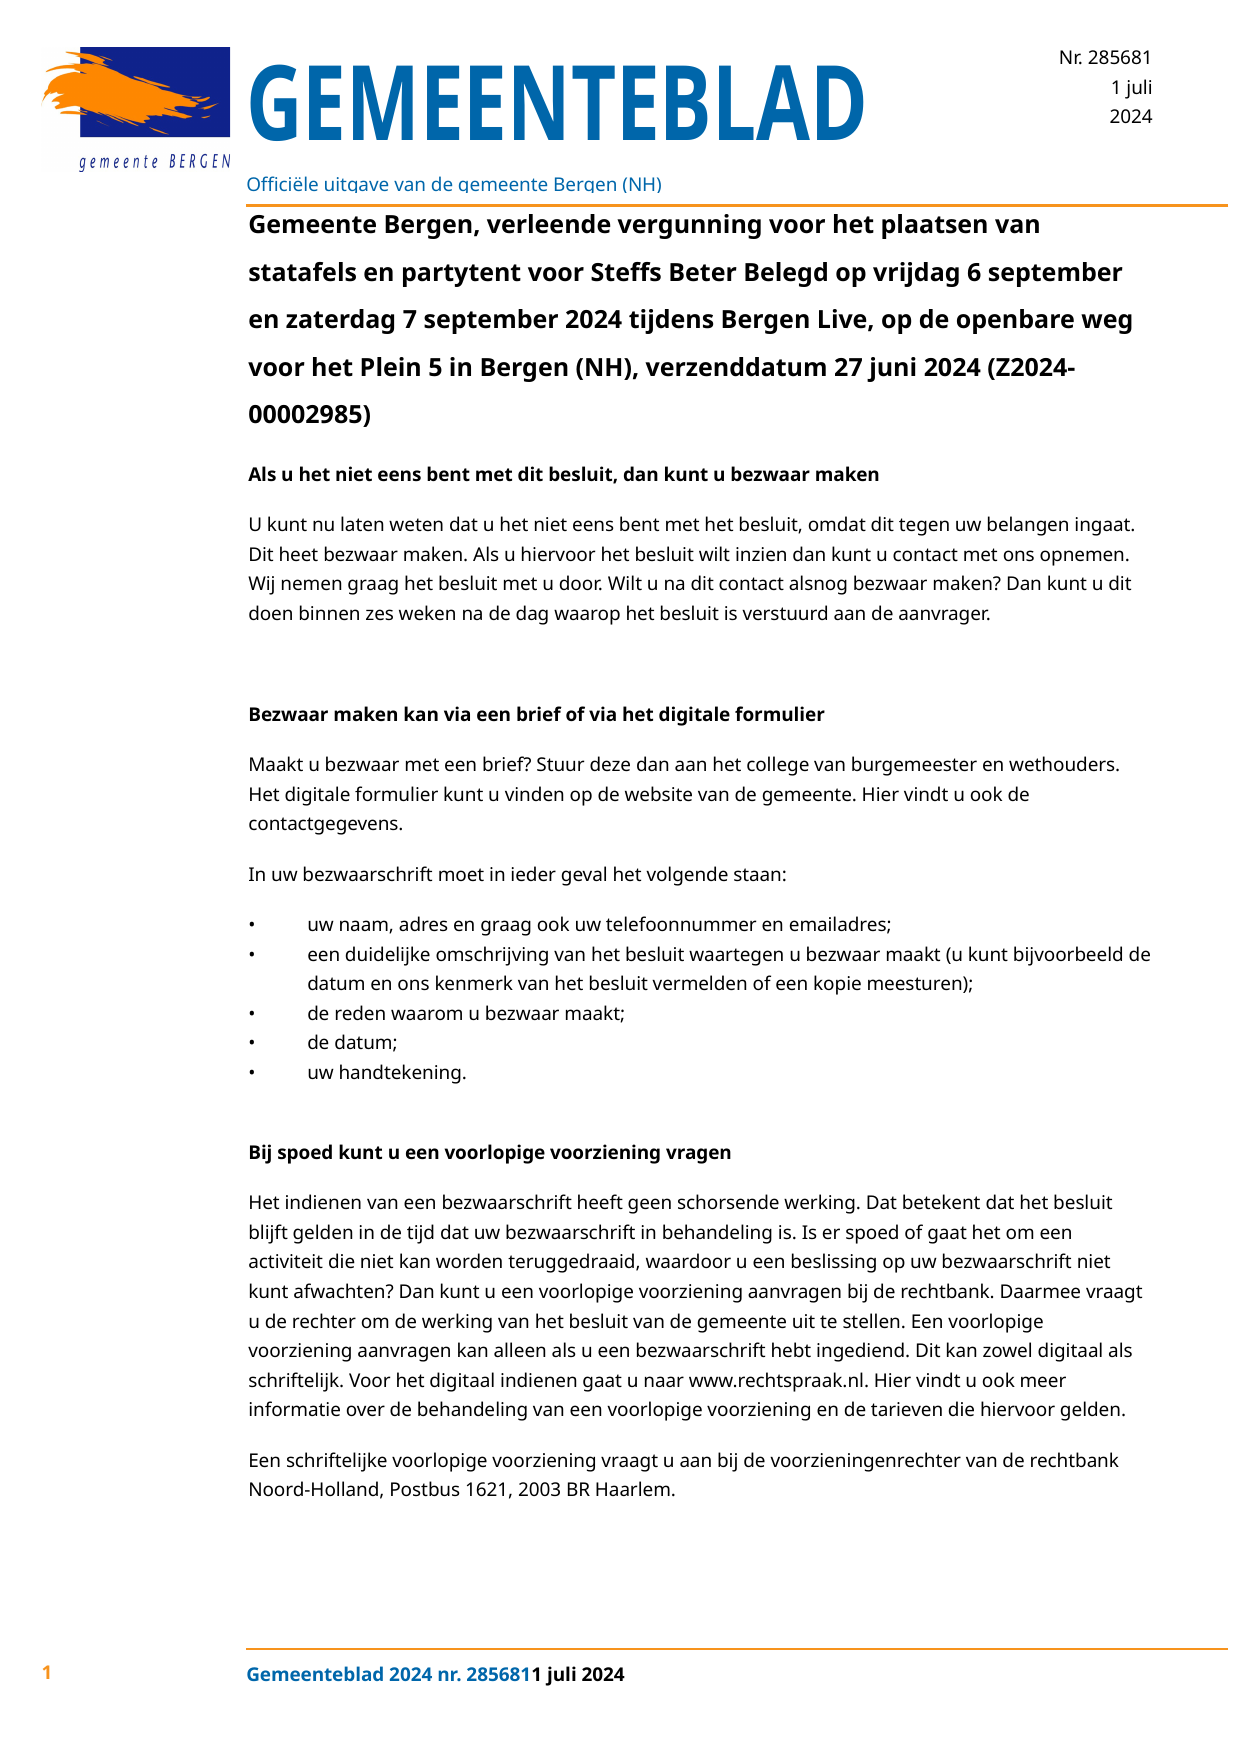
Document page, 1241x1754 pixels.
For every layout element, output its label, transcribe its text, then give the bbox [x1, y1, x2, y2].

text Bij spoed kunt u een voorlopige voorziening vragen [248, 1139, 1152, 1165]
text Een schriftelijke voorlopige voorziening vraagt u aan bij de voorzieningenrechter van de rechtbank Noord-Holland, Postbus 1621, 2003 BR Haarlem. [248, 1447, 1152, 1502]
picture [41, 47, 231, 172]
list de reden waarom u bezwaar maakt; [248, 1000, 1152, 1026]
list uw handtekening. [248, 1059, 1152, 1085]
list een duidelijke omschrijving van het besluit waartegen u bezwaar maakt (u kunt bijvoorbeeld de datum en ons kenmerk van het besluit vermelden of een kopie meesturen); [248, 941, 1152, 996]
text Gemeente Bergen, verleende vergunning voor het plaatsen van statafels en partytent voor Steffs Beter Belegd op vrijdag 6 september en zaterdag 7 september 2024 tijdens Bergen Live, op de openbare weg voor het Plein 5 in Bergen (NH), verzenddatum 27 juni 2024 (Z2024-00002985) [248, 207, 1152, 431]
text Bezwaar maken kan via een brief of via het digitale formulier [248, 701, 1152, 726]
list de datum; [248, 1029, 1152, 1055]
text In uw bezwaarschrift moet in ieder geval het volgende staan: [248, 861, 1152, 886]
list uw naam, adres en graag ook uw telefoonnummer en emailadres; [248, 911, 1152, 937]
text U kunt nu laten weten dat u het niet eens bent met het besluit, omdat dit tegen uw belangen ingaat. Dit heet bezwaar maken. Als u hiervoor het besluit wilt inzien dan kunt u contact met ons opnemen. Wij nemen graag het besluit met u door. Wilt u na dit contact alsnog bezwaar maken? Dan kunt u dit doen binnen zes weken na de dag waarop het besluit is verstuurd aan de aanvrager. [248, 511, 1152, 626]
text Het indienen van een bezwaarschrift heeft geen schorsende werking. Dat betekent dat het besluit blijft gelden in de tijd dat uw bezwaarschrift in behandeling is. Is er spoed of gaat het om een activiteit die niet kan worden teruggedraaid, waardoor u een beslissing op uw bezwaarschrift niet kunt afwachten? Dan kunt u een voorlopige voorziening aanvragen bij de rechtbank. Daarmee vraagt u de rechter om de werking van het besluit van de gemeente uit te stellen. Een voorlopige voorziening aanvragen kan alleen als u een bezwaarschrift hebt ingediend. Dit kan zowel digitaal als schriftelijk. Voor het digitaal indienen gaat u naar www.rechtspraak.nl. Hier vindt u ook meer informatie over de behandeling van een voorlopige voorziening en de tarieven die hiervoor gelden. [248, 1189, 1152, 1422]
text Als u het niet eens bent met dit besluit, dan kunt u bezwaar maken [248, 461, 1152, 486]
text Maakt u bezwaar met een brief? Stuur deze dan aan het college van burgemeester en wethouders. Het digitale formulier kunt u vinden op de website van de gemeente. Hier vindt u ook de contactgegevens. [248, 751, 1152, 836]
